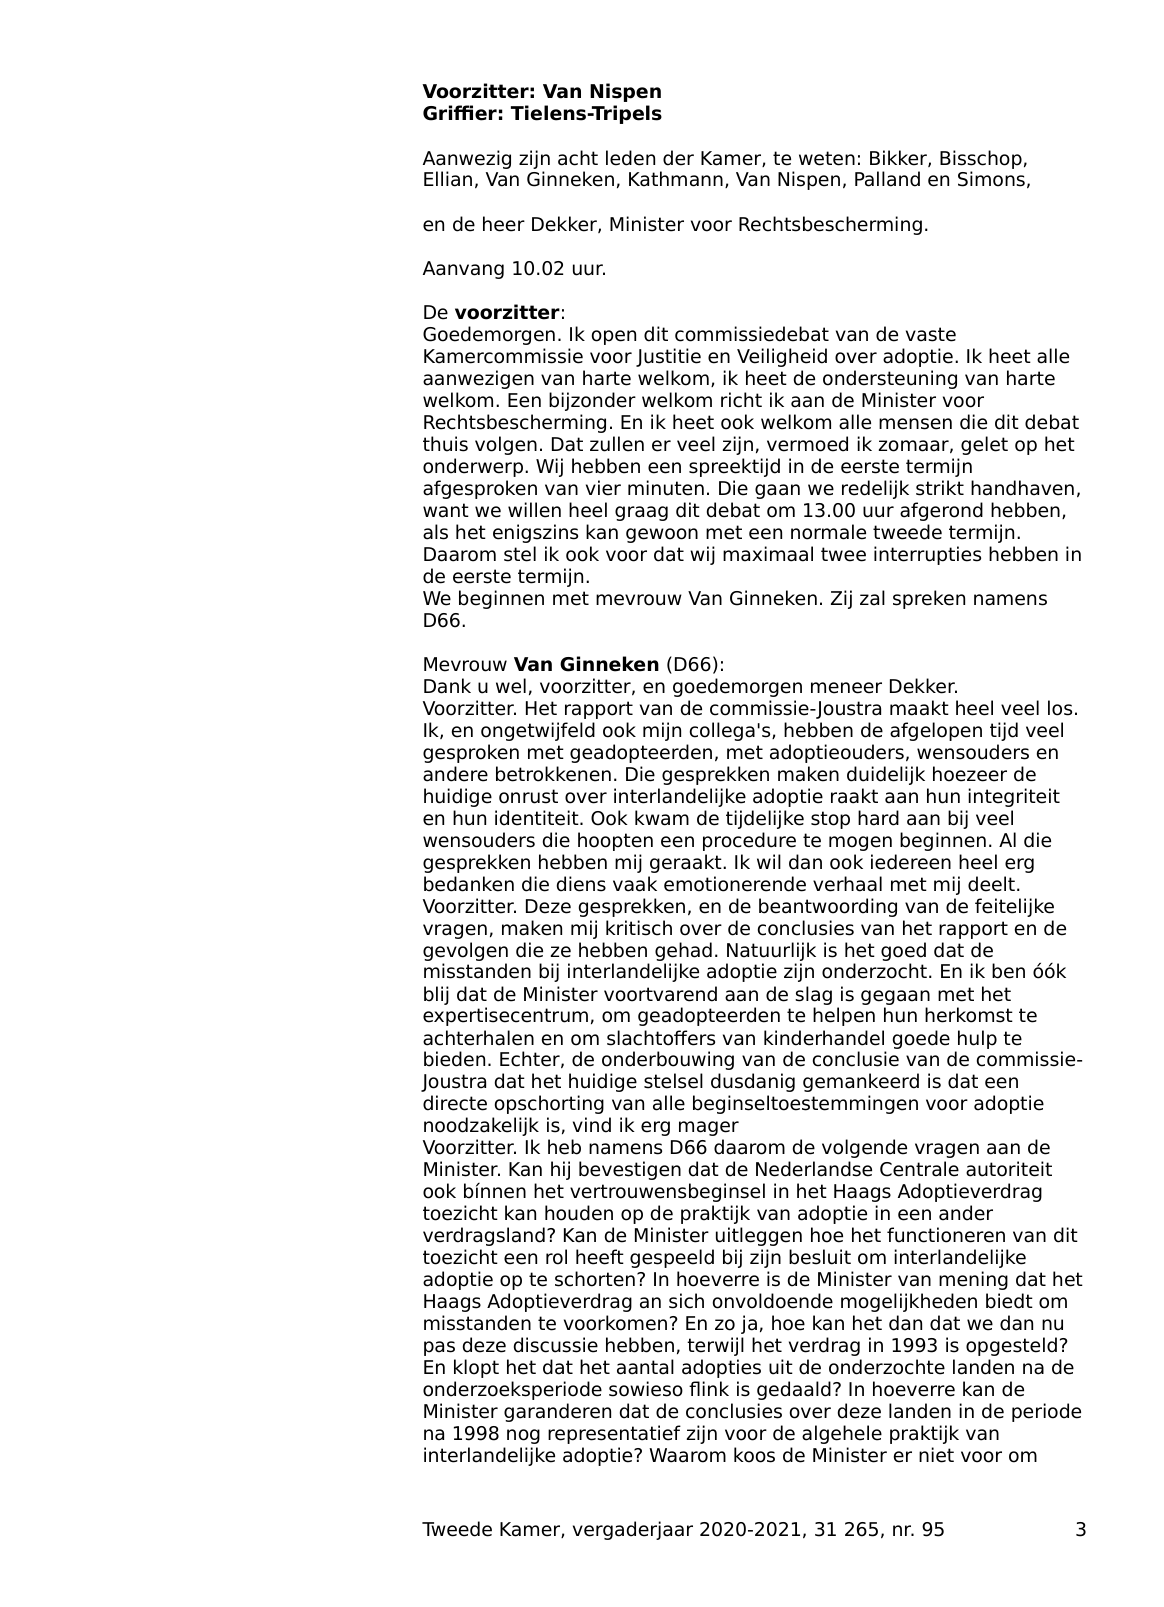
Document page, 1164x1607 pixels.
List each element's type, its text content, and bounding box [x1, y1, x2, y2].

text Dank u wel, voorzitter, en goedemorgen meneer Dekker. [422, 676, 1087, 698]
text Voorzitter. Ik heb namens D66 daarom de volgende vragen aan de Minister. Kan hij bevestigen dat de Nederlandse Centrale autoriteit ook bínnen het vertrouwensbeginsel in het Haags Adoptieverdrag toezicht kan houden op de praktijk van adoptie in een ander verdragsland? Kan de Minister uitleggen hoe het functioneren van dit toezicht een rol heeft gespeeld bij zijn besluit om interlandelijke adoptie op te schorten? In hoeverre is de Minister van mening dat het Haags Adoptieverdrag an sich onvoldoende mogelijkheden biedt om misstanden te voorkomen? En zo ja, hoe kan het dan dat we dan nu pas deze discussie hebben, terwijl het verdrag in 1993 is opgesteld? En klopt het dat het aantal adopties uit de onderzochte landen na de onderzoeksperiode sowieso flink is gedaald? In hoeverre kan de Minister garanderen dat de conclusies over deze landen in de periode na 1998 nog representatief zijn voor de algehele praktijk van interlandelijke adoptie? Waarom koos de Minister er niet voor om [422, 1137, 1087, 1467]
text Goedemorgen. Ik open dit commissiedebat van de vaste Kamercommissie voor Justitie en Veiligheid over adoptie. Ik heet alle aanwezigen van harte welkom, ik heet de ondersteuning van harte welkom. Een bijzonder welkom richt ik aan de Minister voor Rechtsbescherming. En ik heet ook welkom alle mensen die dit debat thuis volgen. Dat zullen er veel zijn, vermoed ik zomaar, gelet op het onderwerp. Wij hebben een spreektijd in de eerste termijn afgesproken van vier minuten. Die gaan we redelijk strikt handhaven, want we willen heel graag dit debat om 13.00 uur afgerond hebben, als het enigszins kan gewoon met een normale tweede termijn. Daarom stel ik ook voor dat wij maximaal twee interrupties hebben in de eerste termijn. [422, 324, 1087, 588]
text Griffier: Tielens-Tripels [422, 103, 1087, 125]
text Voorzitter. Deze gesprekken, en de beantwoording van de feitelijke vragen, maken mij kritisch over de conclusies van het rapport en de gevolgen die ze hebben gehad. Natuurlijk is het goed dat de misstanden bij interlandelijke adoptie zijn onderzocht. En ik ben óók blij dat de Minister voortvarend aan de slag is gegaan met het expertisecentrum, om geadopteerden te helpen hun herkomst te achterhalen en om slachtoffers van kinderhandel goede hulp te bieden. Echter, de onderbouwing van de conclusie van de commissie-Joustra dat het huidige stelsel dusdanig gemankeerd is dat een directe opschorting van alle beginseltoestemmingen voor adoptie noodzakelijk is, vind ik erg mager [422, 896, 1087, 1137]
text Voorzitter: Van Nispen [422, 81, 1087, 103]
text Aanvang 10.02 uur. [422, 258, 1087, 280]
text Voorzitter. Het rapport van de commissie-Joustra maakt heel veel los. Ik, en ongetwijfeld ook mijn collega's, hebben de afgelopen tijd veel gesproken met geadopteerden, met adoptieouders, wensouders en andere betrokkenen. Die gesprekken maken duidelijk hoezeer de huidige onrust over interlandelijke adoptie raakt aan hun integriteit en hun identiteit. Ook kwam de tijdelijke stop hard aan bij veel wensouders die hoopten een procedure te mogen beginnen. Al die gesprekken hebben mij geraakt. Ik wil dan ook iedereen heel erg bedanken die diens vaak emotionerende verhaal met mij deelt. [422, 698, 1087, 896]
text Mevrouw Van Ginneken (D66): [422, 654, 1087, 676]
text We beginnen met mevrouw Van Ginneken. Zij zal spreken namens D66. [422, 588, 1087, 632]
text Aanwezig zijn acht leden der Kamer, te weten: Bikker, Bisschop, Ellian, Van Ginneken, Kathmann, Van Nispen, Palland en Simons, [422, 147, 1087, 191]
text en de heer Dekker, Minister voor Rechtsbescherming. [422, 213, 1087, 236]
text De voorzitter: [422, 302, 1087, 324]
